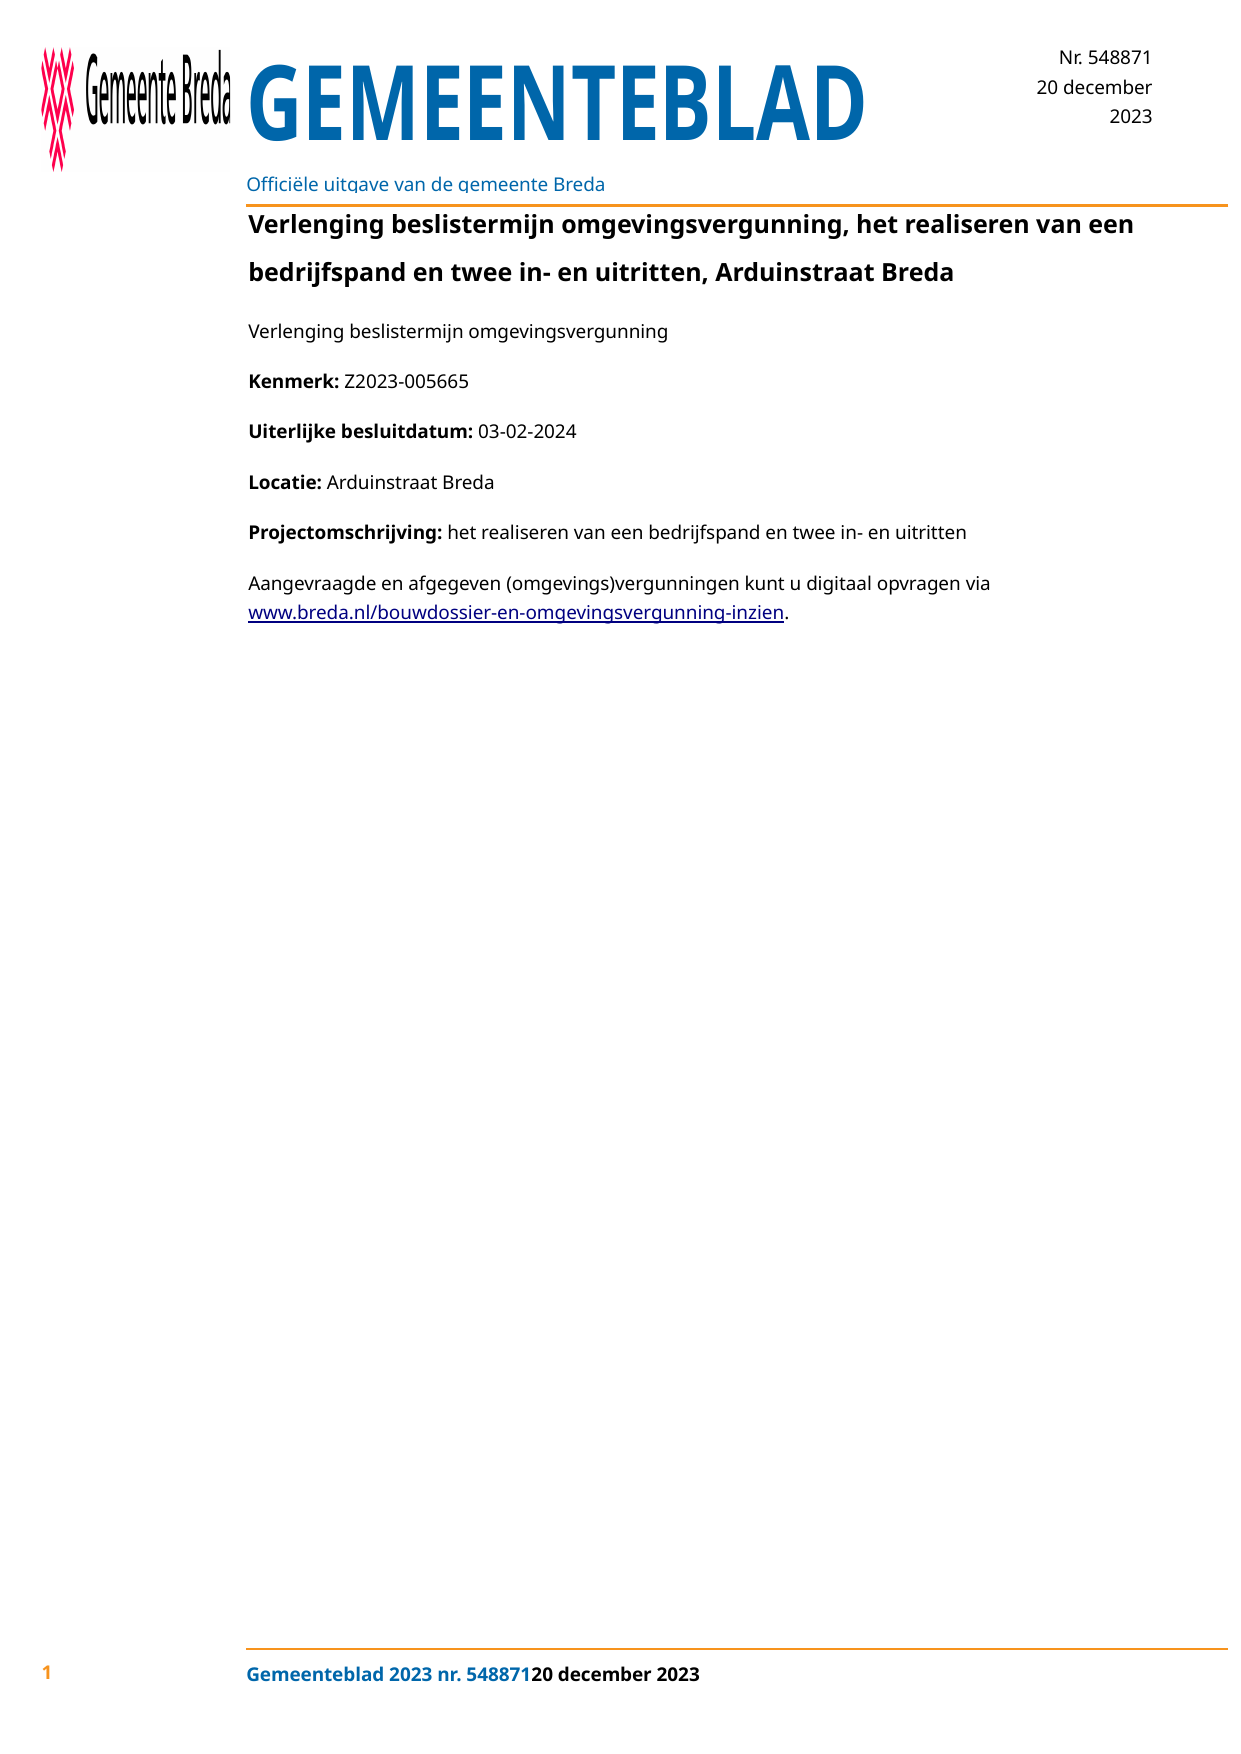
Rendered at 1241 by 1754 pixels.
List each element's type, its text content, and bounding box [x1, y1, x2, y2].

text Projectomschrijving: het realiseren van een bedrijfspand en twee in- en uitritten [248, 519, 1152, 545]
text Verlenging beslistermijn omgevingsvergunning [248, 318, 1152, 344]
text Uiterlijke besluitdatum: 03-02-2024 [248, 419, 1152, 444]
picture [41, 47, 231, 172]
text Aangevraagde en afgegeven (omgevings)vergunningen kunt u digitaal opvragen via www.breda.nl/bouwdossier-en-omgevingsvergunning-inzien. [248, 570, 1152, 625]
text Kenmerk: Z2023-005665 [248, 368, 1152, 394]
text Verlenging beslistermijn omgevingsvergunning, het realiseren van een bedrijfspand en twee in- en uitritten, Arduinstraat Breda [248, 207, 1152, 288]
text Locatie: Arduinstraat Breda [248, 469, 1152, 495]
